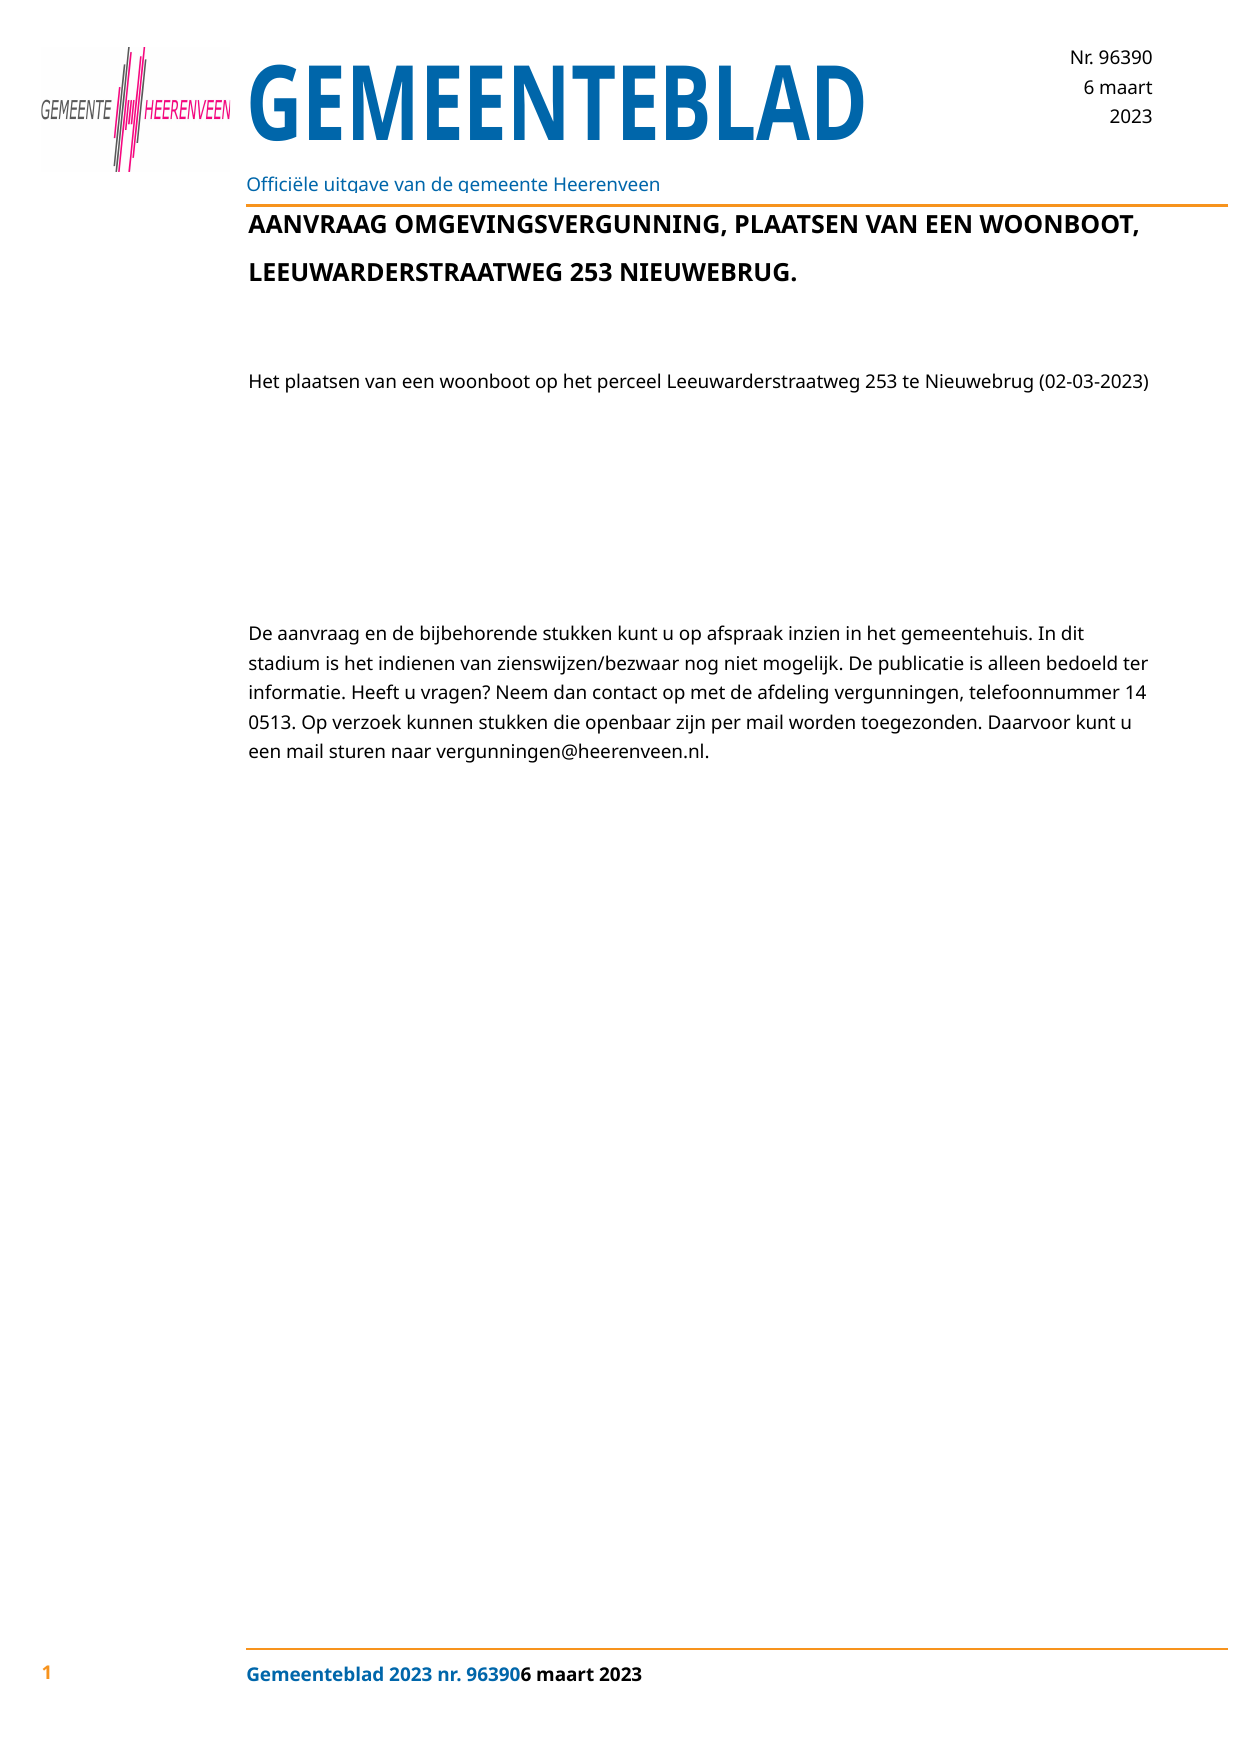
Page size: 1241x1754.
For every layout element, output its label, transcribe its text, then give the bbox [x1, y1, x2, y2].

text Het plaatsen van een woonboot op het perceel Leeuwarderstraatweg 253 te Nieuwebrug (02-03-2023) [248, 368, 1152, 394]
picture [41, 47, 231, 172]
text AANVRAAG OMGEVINGSVERGUNNING, PLAATSEN VAN EEN WOONBOOT, LEEUWARDERSTRAATWEG 253 NIEUWEBRUG. [248, 207, 1152, 288]
text De aanvraag en de bijbehorende stukken kunt u op afspraak inzien in het gemeentehuis. In dit stadium is het indienen van zienswijzen/bezwaar nog niet mogelijk. De publicatie is alleen bedoeld ter informatie. Heeft u vragen? Neem dan contact op met de afdeling vergunningen, telefoonnummer 14 0513. Op verzoek kunnen stukken die openbaar zijn per mail worden toegezonden. Daarvoor kunt u een mail sturen naar vergunningen@heerenveen.nl. [248, 620, 1152, 764]
